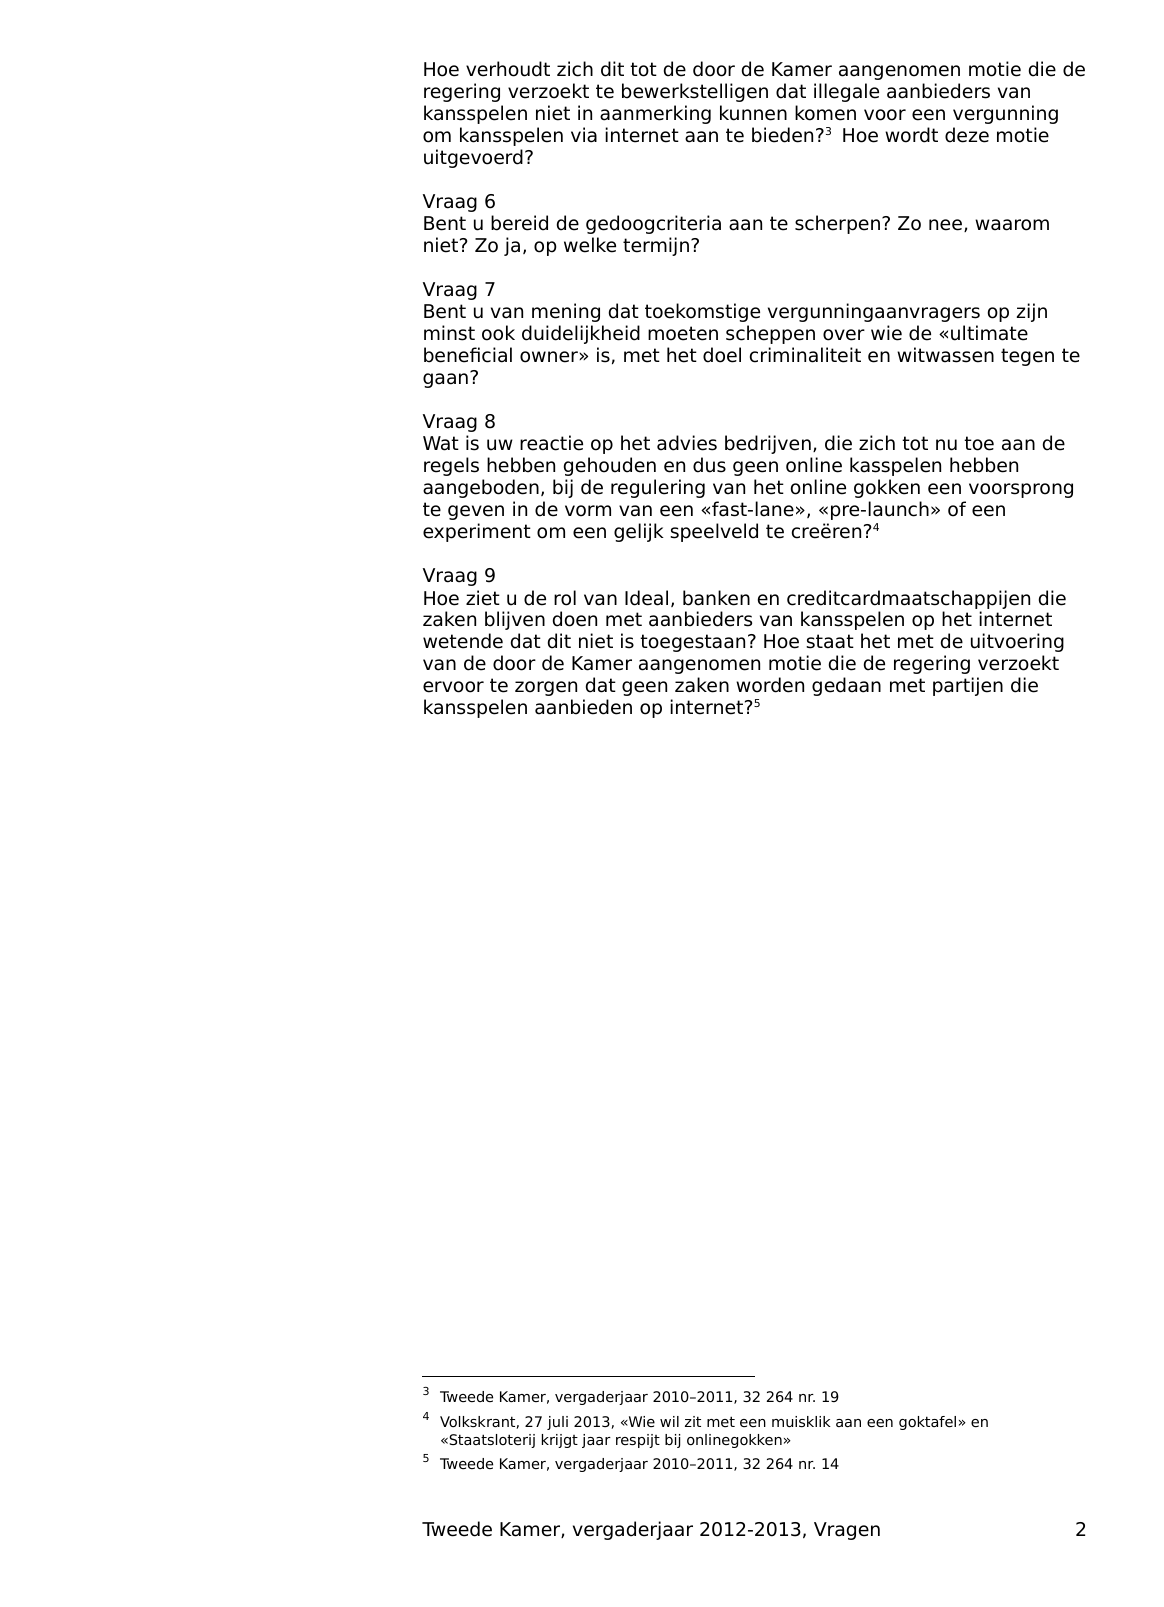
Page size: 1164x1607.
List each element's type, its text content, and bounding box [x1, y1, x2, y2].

text Bent u bereid de gedoogcriteria aan te scherpen? Zo nee, waarom niet? Zo ja, op welke termijn? [422, 213, 1087, 257]
text Hoe ziet u de rol van Ideal, banken en creditcardmaatschappijen die zaken blijven doen met aanbieders van kansspelen op het internet wetende dat dit niet is toegestaan? Hoe staat het met de uitvoering van de door de Kamer aangenomen motie die de regering verzoekt ervoor te zorgen dat geen zaken worden gedaan met partijen die kansspelen aanbieden op internet? [422, 587, 1087, 719]
text Vraag 9 [422, 565, 1087, 587]
text Vraag 6 [422, 191, 1087, 213]
text Tweede Kamer, vergaderjaar 2010–2011, 32 264 nr. 14 [422, 1452, 1087, 1474]
text Volkskrant, 27 juli 2013, «Wie wil zit met een muisklik aan een goktafel» en «Staatsloterij krijgt jaar respijt bij onlinegokken» [422, 1410, 1087, 1449]
text Vraag 8 [422, 411, 1087, 433]
text Tweede Kamer, vergaderjaar 2010–2011, 32 264 nr. 19 [422, 1385, 1087, 1407]
text Bent u van mening dat toekomstige vergunningaanvragers op zijn minst ook duidelijkheid moeten scheppen over wie de «ultimate beneficial owner» is, met het doel criminaliteit en witwassen tegen te gaan? [422, 301, 1087, 389]
text Hoe verhoudt zich dit tot de door de Kamer aangenomen motie die de regering verzoekt te bewerkstelligen dat illegale aanbieders van kansspelen niet in aanmerking kunnen komen voor een vergunning om kansspelen via internet aan te bieden? Hoe wordt deze motie uitgevoerd? [422, 59, 1087, 169]
text Wat is uw reactie op het advies bedrijven, die zich tot nu toe aan de regels hebben gehouden en dus geen online kasspelen hebben aangeboden, bij de regulering van het online gokken een voorsprong te geven in de vorm van een «fast-lane», «pre-launch» of een experiment om een gelijk speelveld te creëren? [422, 433, 1087, 543]
text Vraag 7 [422, 279, 1087, 301]
